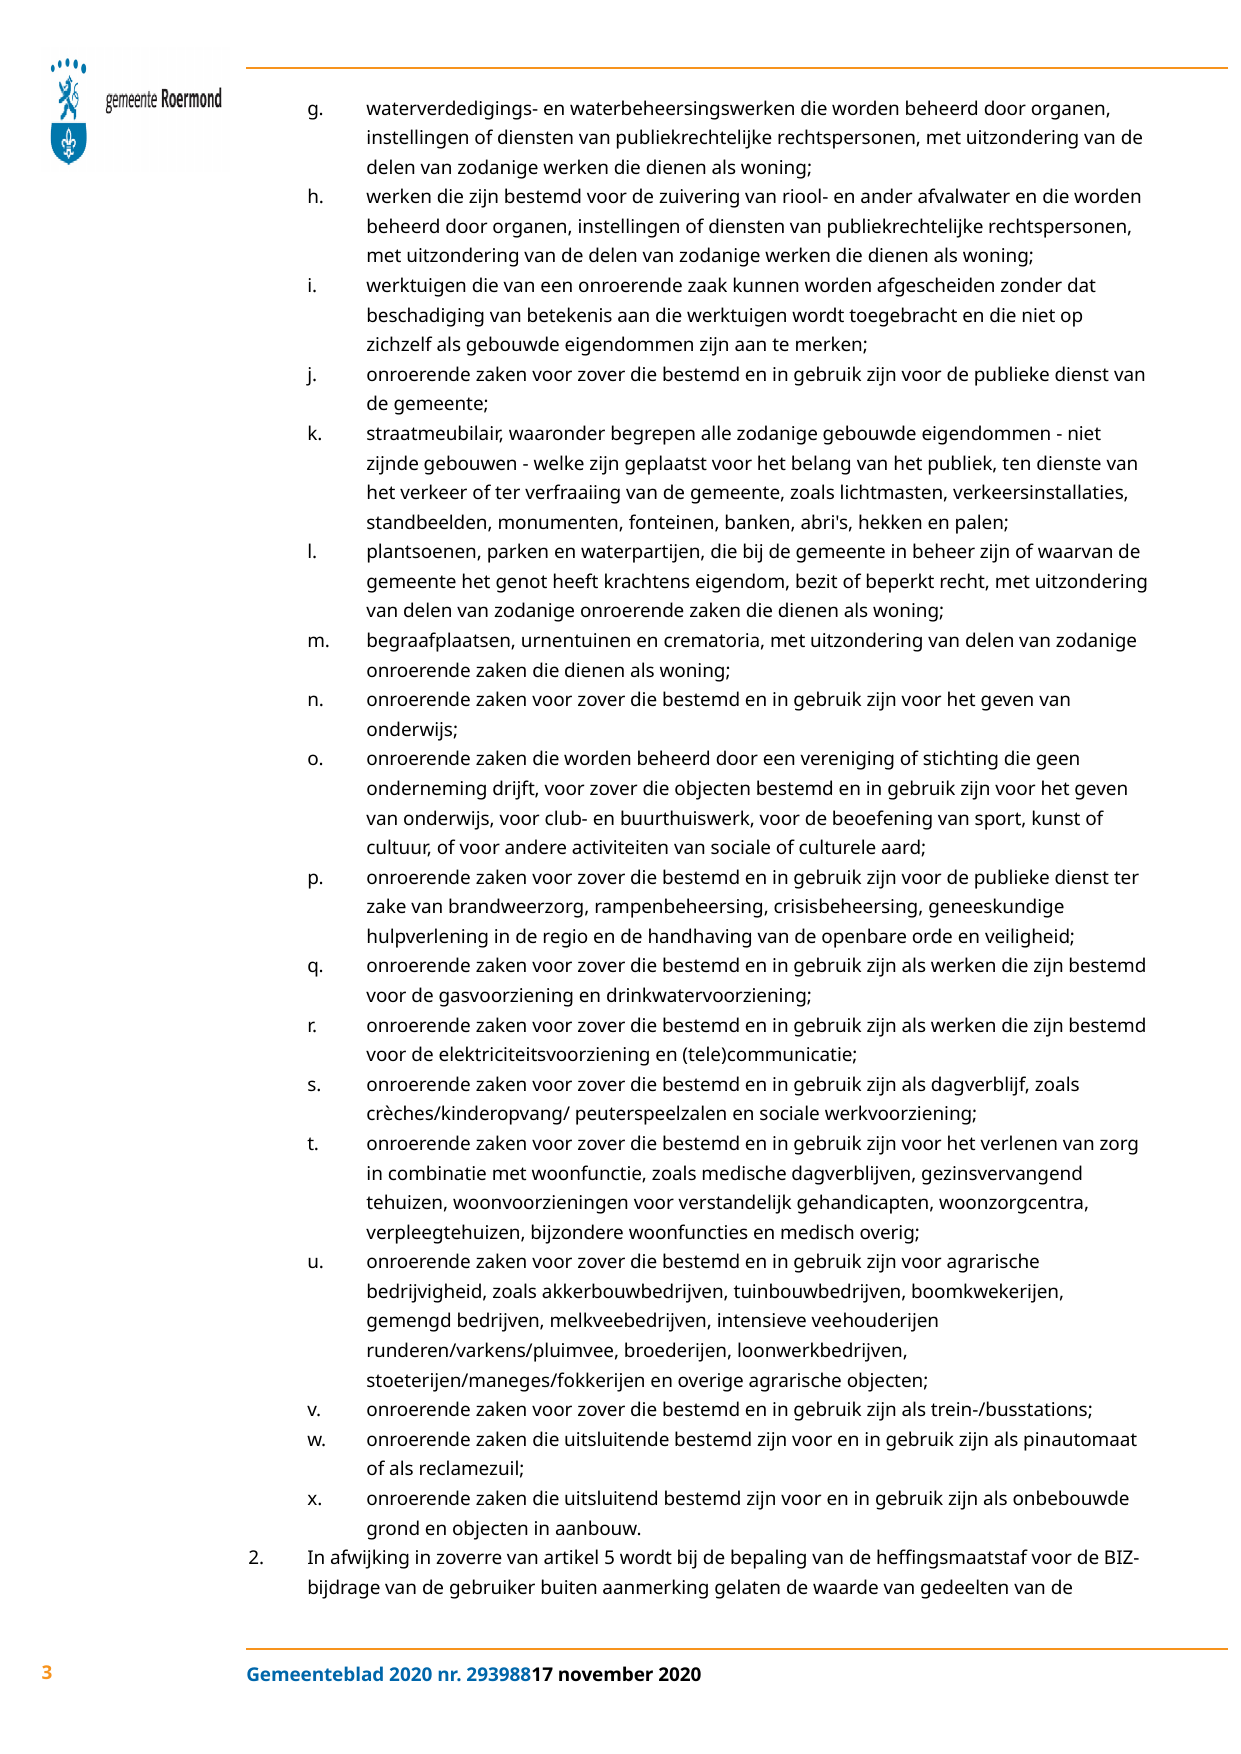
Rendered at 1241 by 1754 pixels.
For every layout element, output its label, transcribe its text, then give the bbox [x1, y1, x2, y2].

list onroerende zaken voor zover die bestemd en in gebruik zijn voor agrarische bedrijvigheid, zoals akkerbouwbedrijven, tuinbouwbedrijven, boomkwekerijen, gemengd bedrijven, melkveebedrijven, intensieve veehouderijen runderen/varkens/pluimvee, broederijen, loonwerkbedrijven, stoeterijen/maneges/fokkerijen en overige agrarische objecten; [307, 1248, 1152, 1393]
list onroerende zaken die worden beheerd door een vereniging of stichting die geen onderneming drijft, voor zover die objecten bestemd en in gebruik zijn voor het geven van onderwijs, voor club- en buurthuiswerk, voor de beoefening van sport, kunst of cultuur, of voor andere activiteiten van sociale of culturele aard; [307, 746, 1152, 860]
list onroerende zaken die uitsluitend bestemd zijn voor en in gebruik zijn als onbebouwde grond en objecten in aanbouw. [307, 1485, 1152, 1541]
list onroerende zaken die uitsluitende bestemd zijn voor en in gebruik zijn als pinautomaat of als reclamezuil; [307, 1426, 1152, 1481]
list onroerende zaken voor zover die bestemd en in gebruik zijn voor de publieke dienst van de gemeente; [307, 361, 1152, 416]
list onroerende zaken voor zover die bestemd en in gebruik zijn als werken die zijn bestemd voor de gasvoorziening en drinkwatervoorziening; [307, 953, 1152, 1008]
list onroerende zaken voor zover die bestemd en in gebruik zijn voor het geven van onderwijs; [307, 686, 1152, 742]
list onroerende zaken voor zover die bestemd en in gebruik zijn als trein-/busstations; [307, 1396, 1152, 1422]
list werken die zijn bestemd voor de zuivering van riool- en ander afvalwater en die worden beheerd door organen, instellingen of diensten van publiekrechtelijke rechtspersonen, met uitzondering van de delen van zodanige werken die dienen als woning; [307, 183, 1152, 268]
list werktuigen die van een onroerende zaak kunnen worden afgescheiden zonder dat beschadiging van betekenis aan die werktuigen wordt toegebracht en die niet op zichzelf als gebouwde eigendommen zijn aan te merken; [307, 272, 1152, 357]
list waterverdedigings- en waterbeheersingswerken die worden beheerd door organen, instellingen of diensten van publiekrechtelijke rechtspersonen, met uitzondering van de delen van zodanige werken die dienen als woning; [307, 95, 1152, 180]
list onroerende zaken voor zover die bestemd en in gebruik zijn voor het verlenen van zorg in combinatie met woonfunctie, zoals medische dagverblijven, gezinsvervangend tehuizen, woonvoorzieningen voor verstandelijk gehandicapten, woonzorgcentra, verpleegtehuizen, bijzondere woonfuncties en medisch overig; [307, 1130, 1152, 1245]
picture [41, 47, 231, 172]
list plantsoenen, parken en waterpartijen, die bij de gemeente in beheer zijn of waarvan de gemeente het genot heeft krachtens eigendom, bezit of beperkt recht, met uitzondering van delen van zodanige onroerende zaken die dienen als woning; [307, 538, 1152, 623]
list onroerende zaken voor zover die bestemd en in gebruik zijn als dagverblijf, zoals crèches/kinderopvang/ peuterspeelzalen en sociale werkvoorziening; [307, 1071, 1152, 1126]
list onroerende zaken voor zover die bestemd en in gebruik zijn voor de publieke dienst ter zake van brandweerzorg, rampenbeheersing, crisisbeheersing, geneeskundige hulpverlening in de regio en de handhaving van de openbare orde en veiligheid; [307, 864, 1152, 949]
list onroerende zaken voor zover die bestemd en in gebruik zijn als werken die zijn bestemd voor de elektriciteitsvoorziening en (tele)communicatie; [307, 1012, 1152, 1067]
list straatmeubilair, waaronder begrepen alle zodanige gebouwde eigendommen - niet zijnde gebouwen - welke zijn geplaatst voor het belang van het publiek, ten dienste van het verkeer of ter verfraaiing van de gemeente, zoals lichtmasten, verkeersinstallaties, standbeelden, monumenten, fonteinen, banken, abri's, hekken en palen; [307, 420, 1152, 535]
list begraafplaatsen, urnentuinen en crematoria, met uitzondering van delen van zodanige onroerende zaken die dienen als woning; [307, 627, 1152, 683]
list In afwijking in zoverre van artikel 5 wordt bij de bepaling van de heffingsmaatstaf voor de BIZ-bijdrage van de gebruiker buiten aanmerking gelaten de waarde van gedeelten van de [248, 1544, 1152, 1600]
